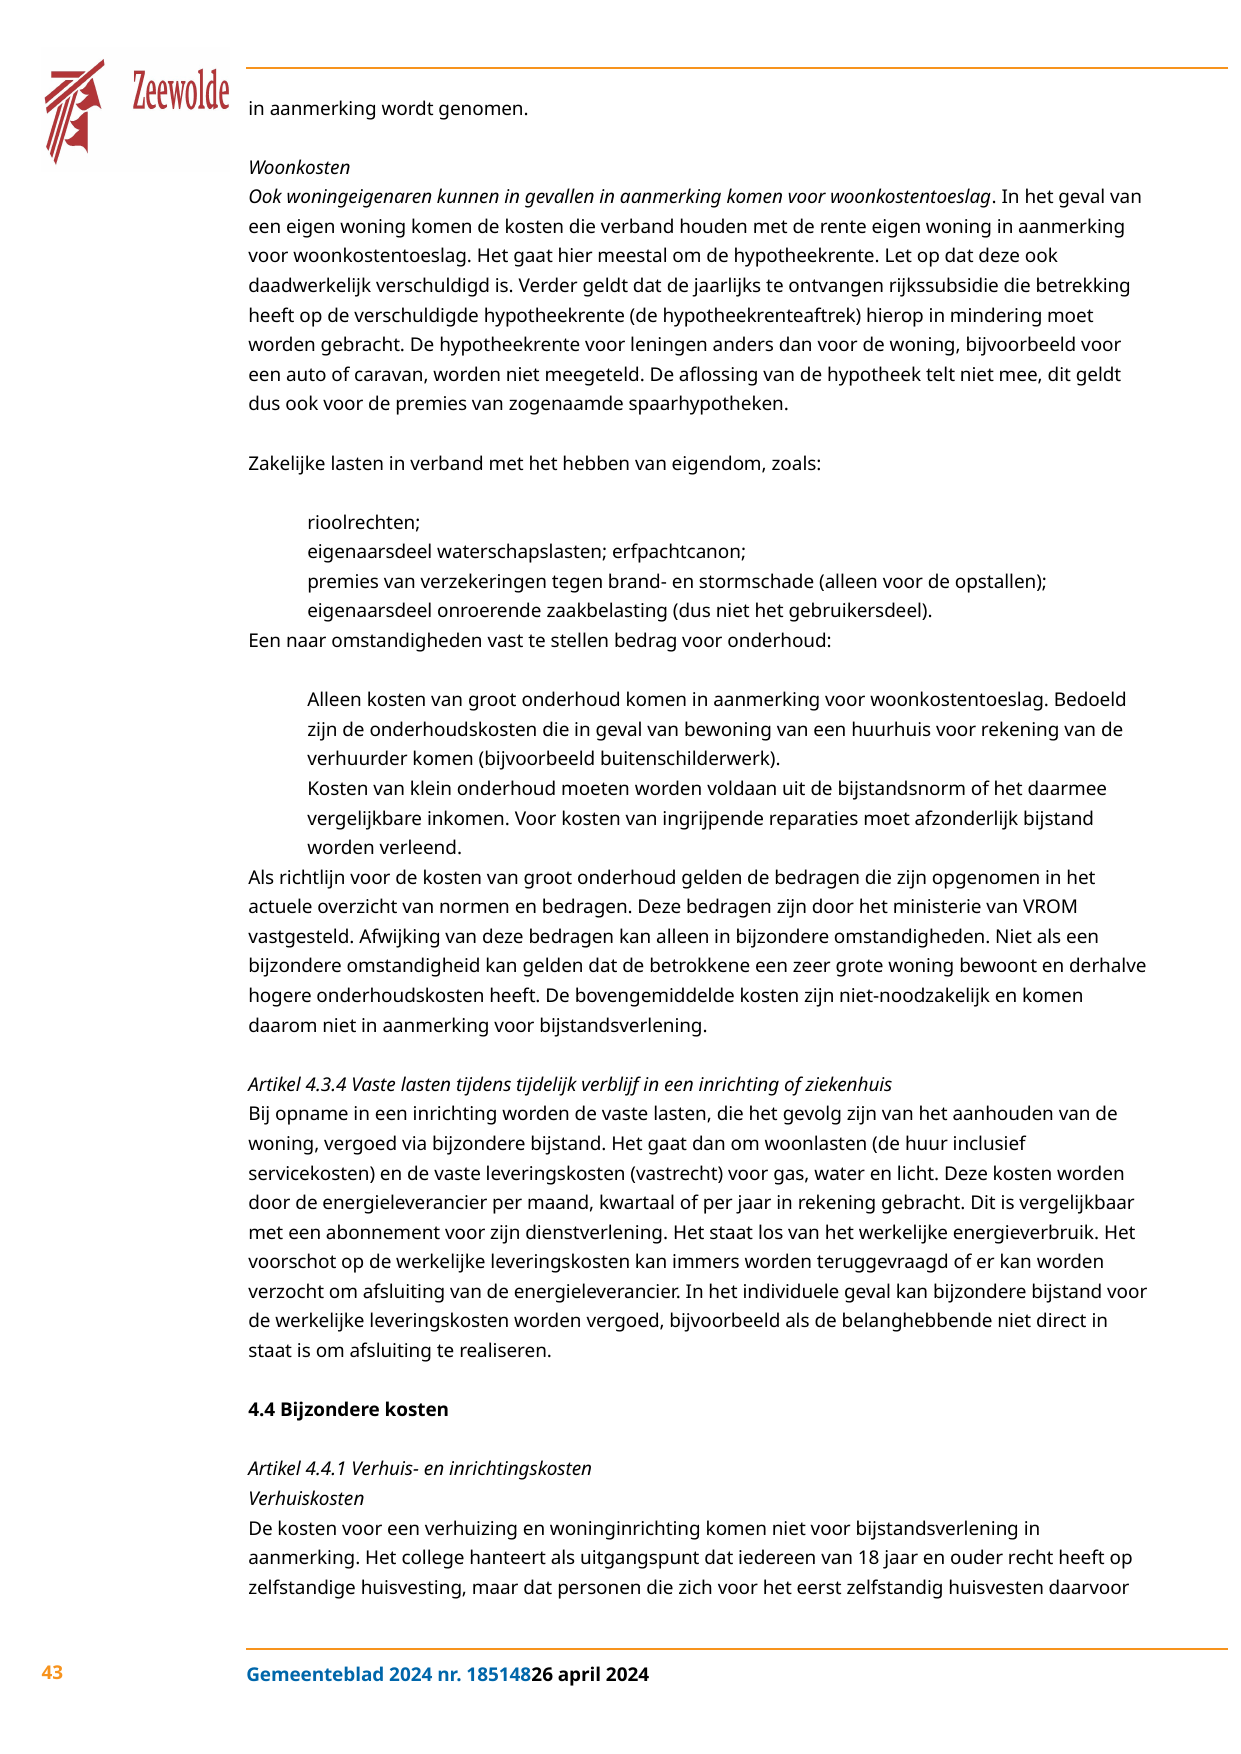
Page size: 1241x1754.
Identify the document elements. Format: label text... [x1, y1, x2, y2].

text Als richtlijn voor de kosten van groot onderhoud gelden de bedragen die zijn opgenomen in het actuele overzicht van normen en bedragen. Deze bedragen zijn door het ministerie van VROM vastgesteld. Afwijking van deze bedragen kan alleen in bijzondere omstandigheden. Niet als een bijzondere omstandigheid kan gelden dat de betrokkene een zeer grote woning bewoont en derhalve hogere onderhoudskosten heeft. De bovengemiddelde kosten zijn niet-noodzakelijk en komen daarom niet in aanmerking voor bijstandsverlening. [248, 864, 1152, 1038]
text Ook woningeigenaren kunnen in gevallen in aanmerking komen voor woonkostentoeslag. In het geval van een eigen woning komen de kosten die verband houden met de rente eigen woning in aanmerking voor woonkostentoeslag. Het gaat hier meestal om de hypotheekrente. Let op dat deze ook daadwerkelijk verschuldigd is. Verder geldt dat de jaarlijks te ontvangen rijkssubsidie die betrekking heeft op de verschuldigde hypotheekrente (de hypotheekrenteaftrek) hierop in mindering moet worden gebracht. De hypotheekrente voor leningen anders dan voor de woning, bijvoorbeeld voor een auto of caravan, worden niet meegeteld. De aflossing van de hypotheek telt niet mee, dit geldt dus ook voor de premies van zogenaamde spaarhypotheken. [248, 183, 1152, 416]
text 4.4 Bijzondere kosten [248, 1396, 1152, 1422]
text Verhuiskosten [248, 1485, 1152, 1511]
list Kosten van klein onderhoud moeten worden voldaan uit de bijstandsnorm of het daarmee vergelijkbare inkomen. Voor kosten van ingrijpende reparaties moet afzonderlijk bijstand worden verleend. [248, 775, 1152, 860]
text Bij opname in een inrichting worden de vaste lasten, die het gevolg zijn van het aanhouden van de woning, vergoed via bijzondere bijstand. Het gaat dan om woonlasten (de huur inclusief servicekosten) en de vaste leveringskosten (vastrecht) voor gas, water en licht. Deze kosten worden door de energieleverancier per maand, kwartaal of per jaar in rekening gebracht. Dit is vergelijkbaar met een abonnement voor zijn dienstverlening. Het staat los van het werkelijke energieverbruik. Het voorschot op de werkelijke leveringskosten kan immers worden teruggevraagd of er kan worden verzocht om afsluiting van de energieleverancier. In het individuele geval kan bijzondere bijstand voor de werkelijke leveringskosten worden vergoed, bijvoorbeeld als de belanghebbende niet direct in staat is om afsluiting te realiseren. [248, 1101, 1152, 1363]
text Woonkosten [248, 154, 1152, 180]
list premies van verzekeringen tegen brand- en stormschade (alleen voor de opstallen); eigenaarsdeel onroerende zaakbelasting (dus niet het gebruikersdeel). [248, 568, 1152, 623]
text Een naar omstandigheden vast te stellen bedrag voor onderhoud: [248, 627, 1152, 653]
list eigenaarsdeel waterschapslasten; erfpachtcanon; [248, 538, 1152, 564]
picture [41, 47, 231, 172]
text Artikel 4.4.1 Verhuis- en inrichtingskosten [248, 1456, 1152, 1481]
text Zakelijke lasten in verband met het hebben van eigendom, zoals: [248, 450, 1152, 476]
text De kosten voor een verhuizing en woninginrichting komen niet voor bijstandsverlening in aanmerking. Het college hanteert als uitgangspunt dat iedereen van 18 jaar en ouder recht heeft op zelfstandige huisvesting, maar dat personen die zich voor het eerst zelfstandig huisvesten daarvoor [248, 1515, 1152, 1600]
text Artikel 4.3.4 Vaste lasten tijdens tijdelijk verblijf in een inrichting of ziekenhuis [248, 1071, 1152, 1097]
list Alleen kosten van groot onderhoud komen in aanmerking voor woonkostentoeslag. Bedoeld zijn de onderhoudskosten die in geval van bewoning van een huurhuis voor rekening van de verhuurder komen (bijvoorbeeld buitenschilderwerk). [248, 686, 1152, 771]
text in aanmerking wordt genomen. [248, 95, 1152, 121]
list rioolrechten; [248, 509, 1152, 535]
